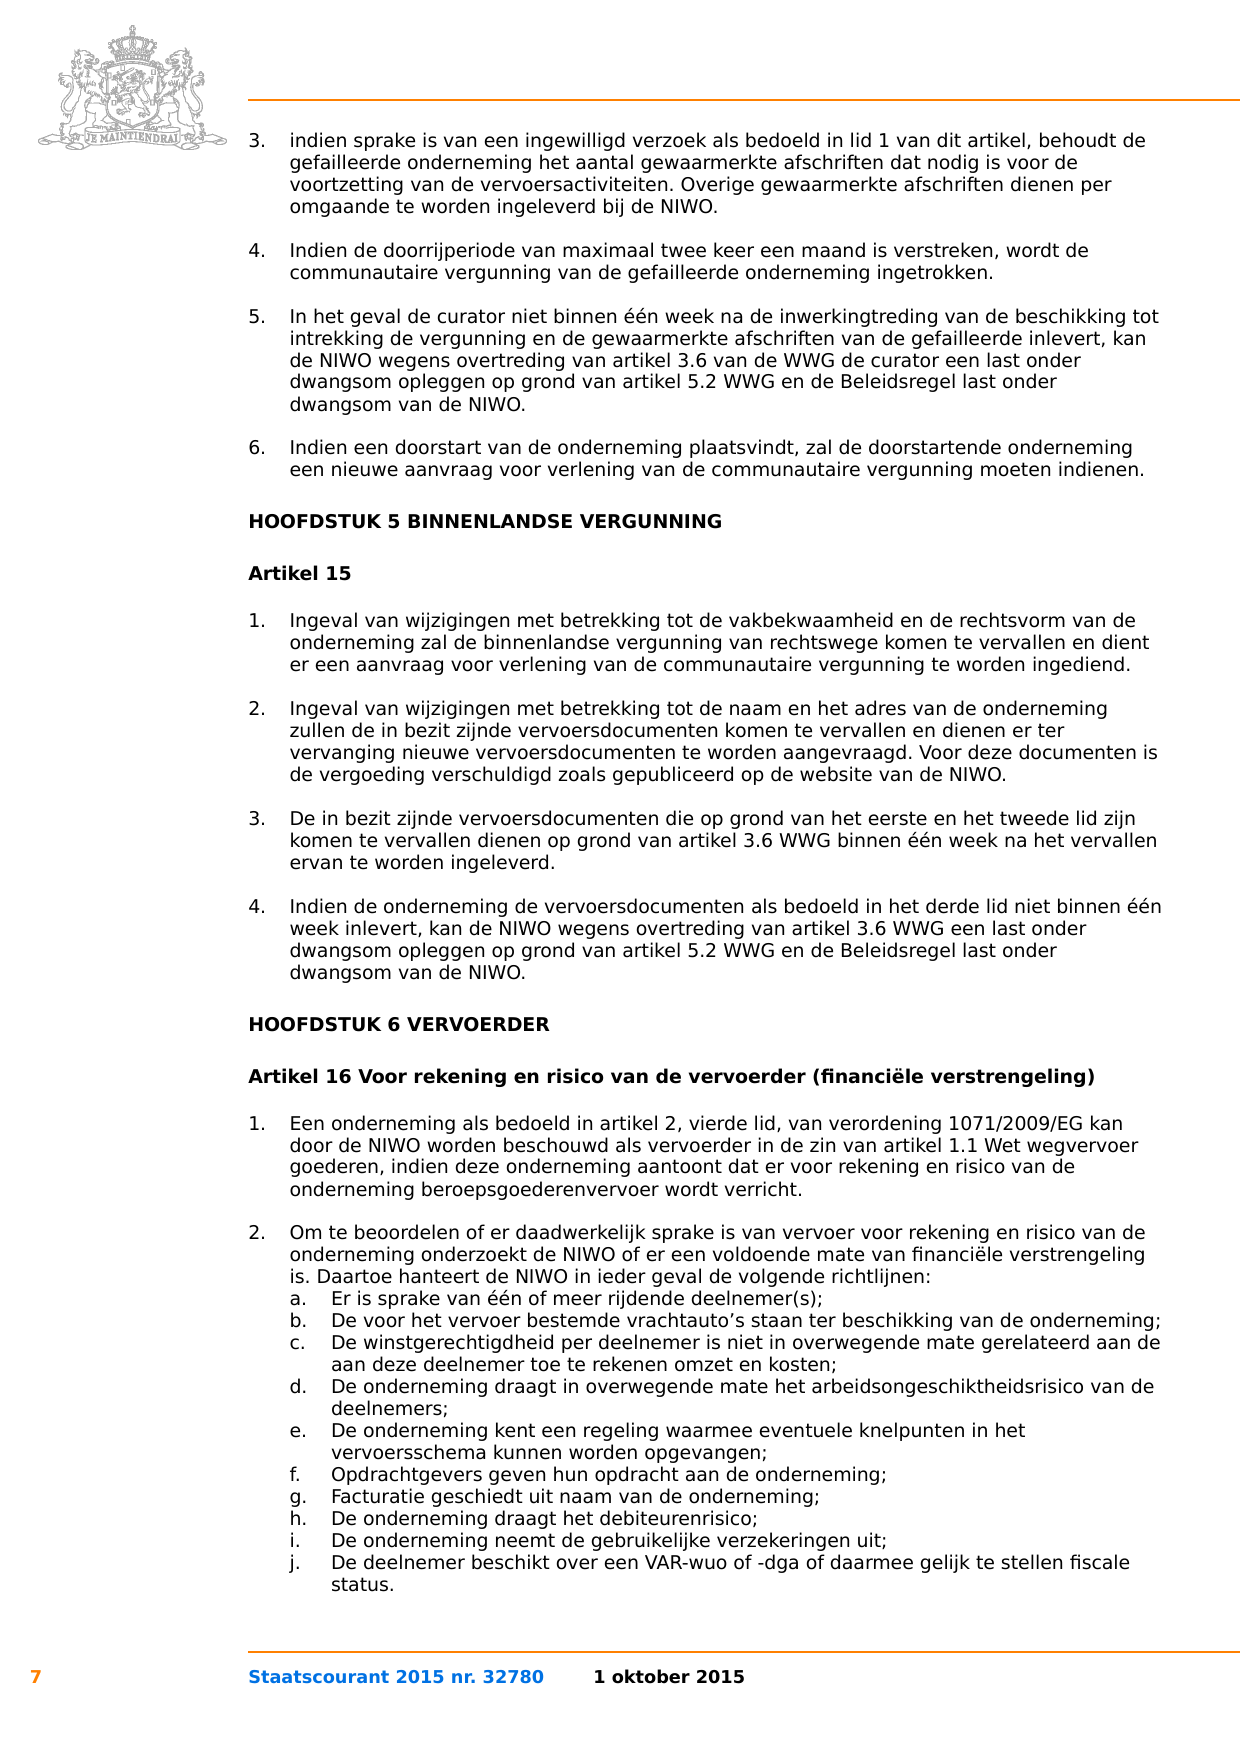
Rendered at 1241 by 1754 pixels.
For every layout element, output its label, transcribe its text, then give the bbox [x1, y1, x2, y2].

text j. De deelnemer beschikt over een VAR-wuo of -dga of daarmee gelijk te stellen fiscale status. [289, 1552, 1163, 1596]
subtitle HOOFDSTUK 6 VERVOERDER [248, 1013, 1163, 1036]
text i. De onderneming neemt de gebruikelijke verzekeringen uit; [289, 1530, 1163, 1552]
subtitle Artikel 16 Voor rekening en risico van de vervoerder (financiële verstrengeling) [248, 1066, 1163, 1087]
text 5. In het geval de curator niet binnen één week na de inwerkingtreding van de beschikking tot intrekking de vergunning en de gewaarmerkte afschriften van de gefailleerde inlevert, kan de NIWO wegens overtreding van artikel 3.6 van de WWG de curator een last onder dwangsom opleggen op grond van artikel 5.2 WWG en de Beleidsregel last onder dwangsom van de NIWO. [248, 306, 1163, 415]
picture [38, 25, 227, 150]
text h. De onderneming draagt het debiteurenrisico; [289, 1508, 1163, 1530]
text e. De onderneming kent een regeling waarmee eventuele knelpunten in het vervoersschema kunnen worden opgevangen; [289, 1420, 1163, 1464]
text a. Er is sprake van één of meer rijdende deelnemer(s); [289, 1288, 1163, 1310]
subtitle HOOFDSTUK 5 BINNENLANDSE VERGUNNING [248, 511, 1163, 533]
text g. Facturatie geschiedt uit naam van de onderneming; [289, 1486, 1163, 1508]
text 3. indien sprake is van een ingewilligd verzoek als bedoeld in lid 1 van dit artikel, behoudt de gefailleerde onderneming het aantal gewaarmerkte afschriften dat nodig is voor de voortzetting van de vervoersactiviteiten. Overige gewaarmerkte afschriften dienen per omgaande te worden ingeleverd bij de NIWO. [248, 130, 1163, 218]
text 3. De in bezit zijnde vervoersdocumenten die op grond van het eerste en het tweede lid zijn komen te vervallen dienen op grond van artikel 3.6 WWG binnen één week na het vervallen ervan te worden ingeleverd. [248, 808, 1163, 874]
text 1. Een onderneming als bedoeld in artikel 2, vierde lid, van verordening 1071/2009/EG kan door de NIWO worden beschouwd als vervoerder in de zin van artikel 1.1 Wet wegvervoer goederen, indien deze onderneming aantoont dat er voor rekening en risico van de onderneming beroepsgoederenvervoer wordt verricht. [248, 1112, 1163, 1200]
text 1. Ingeval van wijzigingen met betrekking tot de vakbekwaamheid en de rechtsvorm van de onderneming zal de binnenlandse vergunning van rechtswege komen te vervallen en dient er een aanvraag voor verlening van de communautaire vergunning te worden ingediend. [248, 610, 1163, 676]
text 2. Ingeval van wijzigingen met betrekking tot de naam en het adres van de onderneming zullen de in bezit zijnde vervoersdocumenten komen te vervallen en dienen er ter vervanging nieuwe vervoersdocumenten te worden aangevraagd. Voor deze documenten is de vergoeding verschuldigd zoals gepubliceerd op de website van de NIWO. [248, 698, 1163, 786]
subtitle Artikel 15 [248, 563, 1163, 585]
text 2. Om te beoordelen of er daadwerkelijk sprake is van vervoer voor rekening en risico van de onderneming onderzoekt de NIWO of er een voldoende mate van financiële verstrengeling is. Daartoe hanteert de NIWO in ieder geval de volgende richtlijnen: [248, 1222, 1163, 1288]
text d. De onderneming draagt in overwegende mate het arbeidsongeschiktheidsrisico van de deelnemers; [289, 1376, 1163, 1420]
text c. De winstgerechtigdheid per deelnemer is niet in overwegende mate gerelateerd aan de aan deze deelnemer toe te rekenen omzet en kosten; [289, 1332, 1163, 1376]
text 6. Indien een doorstart van de onderneming plaatsvindt, zal de doorstartende onderneming een nieuwe aanvraag voor verlening van de communautaire vergunning moeten indienen. [248, 437, 1163, 481]
text 4. Indien de doorrijperiode van maximaal twee keer een maand is verstreken, wordt de communautaire vergunning van de gefailleerde onderneming ingetrokken. [248, 240, 1163, 284]
text 4. Indien de onderneming de vervoersdocumenten als bedoeld in het derde lid niet binnen één week inlevert, kan de NIWO wegens overtreding van artikel 3.6 WWG een last onder dwangsom opleggen op grond van artikel 5.2 WWG en de Beleidsregel last onder dwangsom van de NIWO. [248, 896, 1163, 983]
text b. De voor het vervoer bestemde vrachtauto’s staan ter beschikking van de onderneming; [289, 1310, 1163, 1332]
text f. Opdrachtgevers geven hun opdracht aan de onderneming; [289, 1464, 1163, 1486]
